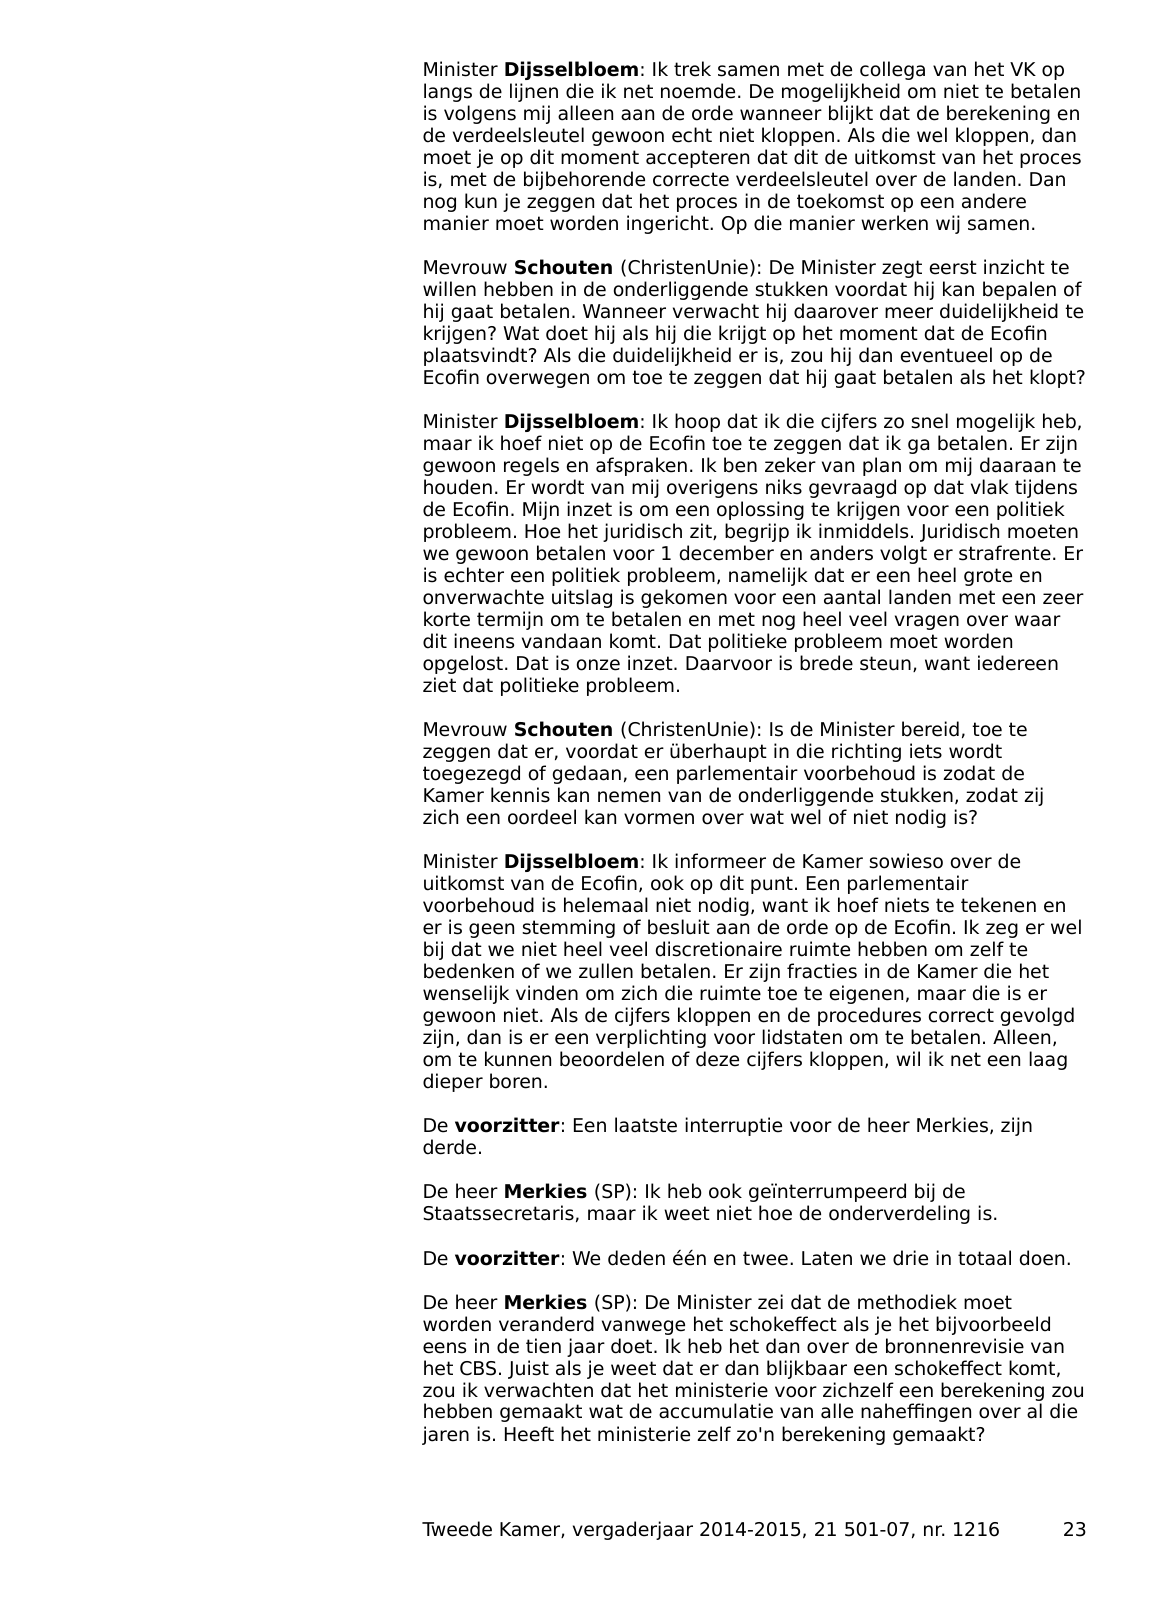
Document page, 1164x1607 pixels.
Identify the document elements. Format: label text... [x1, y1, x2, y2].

text Minister Dijsselbloem: Ik hoop dat ik die cijfers zo snel mogelijk heb, maar ik hoef niet op de Ecofin toe te zeggen dat ik ga betalen. Er zijn gewoon regels en afspraken. Ik ben zeker van plan om mij daaraan te houden. Er wordt van mij overigens niks gevraagd op dat vlak tijdens de Ecofin. Mijn inzet is om een oplossing te krijgen voor een politiek probleem. Hoe het juridisch zit, begrijp ik inmiddels. Juridisch moeten we gewoon betalen voor 1 december en anders volgt er strafrente. Er is echter een politiek probleem, namelijk dat er een heel grote en onverwachte uitslag is gekomen voor een aantal landen met een zeer korte termijn om te betalen en met nog heel veel vragen over waar dit ineens vandaan komt. Dat politieke probleem moet worden opgelost. Dat is onze inzet. Daarvoor is brede steun, want iedereen ziet dat politieke probleem. [422, 411, 1087, 697]
text De heer Merkies (SP): Ik heb ook geïnterrumpeerd bij de Staatssecretaris, maar ik weet niet hoe de onderverdeling is. [422, 1181, 1087, 1225]
text De voorzitter: We deden één en twee. Laten we drie in totaal doen. [422, 1247, 1087, 1269]
text De heer Merkies (SP): De Minister zei dat de methodiek moet worden veranderd vanwege het schokeffect als je het bijvoorbeeld eens in de tien jaar doet. Ik heb het dan over de bronnenrevisie van het CBS. Juist als je weet dat er dan blijkbaar een schokeffect komt, zou ik verwachten dat het ministerie voor zichzelf een berekening zou hebben gemaakt wat de accumulatie van alle naheffingen over al die jaren is. Heeft het ministerie zelf zo'n berekening gemaakt? [422, 1292, 1087, 1445]
text De voorzitter: Een laatste interruptie voor de heer Merkies, zijn derde. [422, 1115, 1087, 1159]
text Minister Dijsselbloem: Ik trek samen met de collega van het VK op langs de lijnen die ik net noemde. De mogelijkheid om niet te betalen is volgens mij alleen aan de orde wanneer blijkt dat de berekening en de verdeelsleutel gewoon echt niet kloppen. Als die wel kloppen, dan moet je op dit moment accepteren dat dit de uitkomst van het proces is, met de bijbehorende correcte verdeelsleutel over de landen. Dan nog kun je zeggen dat het proces in de toekomst op een andere manier moet worden ingericht. Op die manier werken wij samen. [422, 59, 1087, 235]
text Mevrouw Schouten (ChristenUnie): De Minister zegt eerst inzicht te willen hebben in de onderliggende stukken voordat hij kan bepalen of hij gaat betalen. Wanneer verwacht hij daarover meer duidelijkheid te krijgen? Wat doet hij als hij die krijgt op het moment dat de Ecofin plaatsvindt? Als die duidelijkheid er is, zou hij dan eventueel op de Ecofin overwegen om toe te zeggen dat hij gaat betalen als het klopt? [422, 257, 1087, 389]
text Mevrouw Schouten (ChristenUnie): Is de Minister bereid, toe te zeggen dat er, voordat er überhaupt in die richting iets wordt toegezegd of gedaan, een parlementair voorbehoud is zodat de Kamer kennis kan nemen van de onderliggende stukken, zodat zij zich een oordeel kan vormen over wat wel of niet nodig is? [422, 719, 1087, 829]
text Minister Dijsselbloem: Ik informeer de Kamer sowieso over de uitkomst van de Ecofin, ook op dit punt. Een parlementair voorbehoud is helemaal niet nodig, want ik hoef niets te tekenen en er is geen stemming of besluit aan de orde op de Ecofin. Ik zeg er wel bij dat we niet heel veel discretionaire ruimte hebben om zelf te bedenken of we zullen betalen. Er zijn fracties in de Kamer die het wenselijk vinden om zich die ruimte toe te eigenen, maar die is er gewoon niet. Als de cijfers kloppen en de procedures correct gevolgd zijn, dan is er een verplichting voor lidstaten om te betalen. Alleen, om te kunnen beoordelen of deze cijfers kloppen, wil ik net een laag dieper boren. [422, 851, 1087, 1093]
